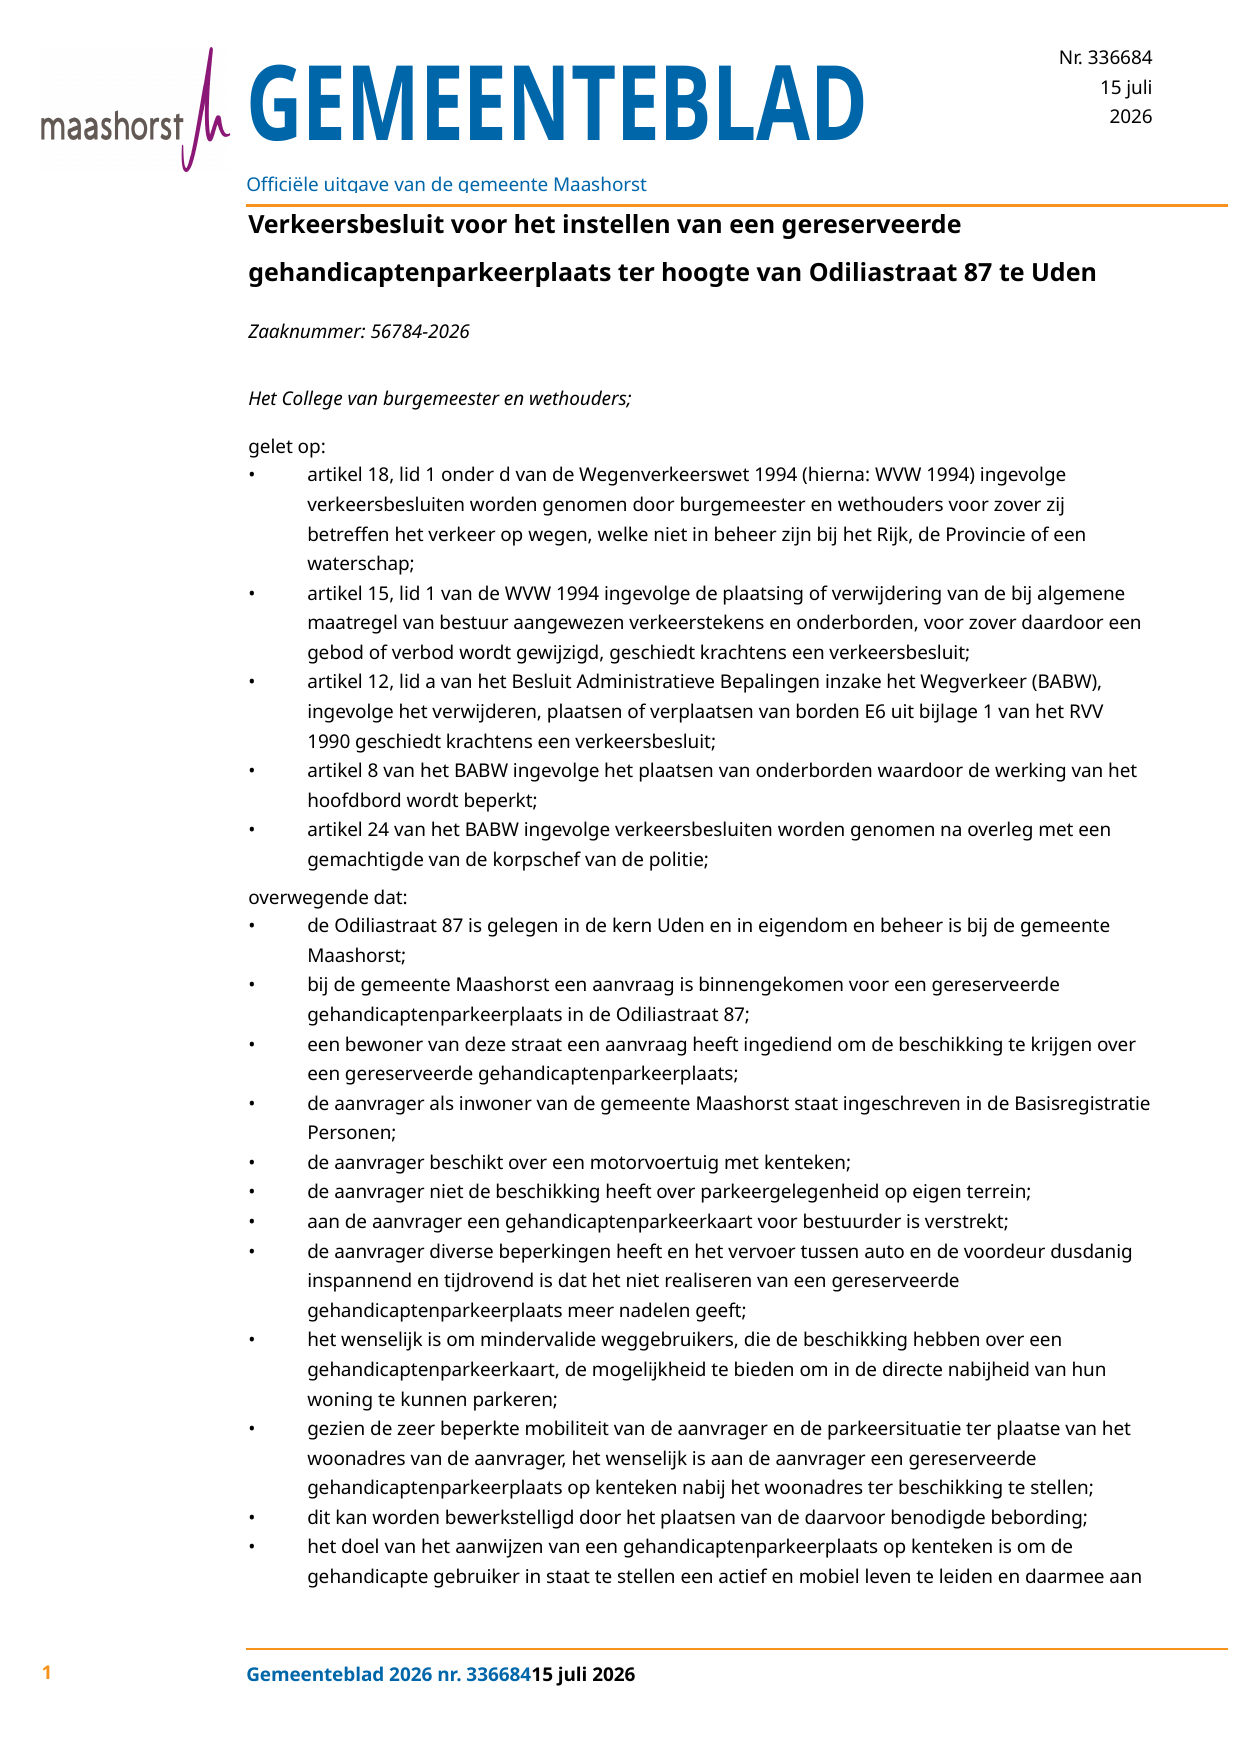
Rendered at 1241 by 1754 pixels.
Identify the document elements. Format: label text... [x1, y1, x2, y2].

list het doel van het aanwijzen van een gehandicaptenparkeerplaats op kenteken is om de gehandicapte gebruiker in staat te stellen een actief en mobiel leven te leiden en daarmee aan [248, 1534, 1152, 1589]
list het wenselijk is om mindervalide weggebruikers, die de beschikking hebben over een gehandicaptenparkeerkaart, de mogelijkheid te bieden om in de directe nabijheid van hun woning te kunnen parkeren; [248, 1327, 1152, 1411]
list bij de gemeente Maashorst een aanvraag is binnengekomen voor een gereserveerde gehandicaptenparkeerplaats in de Odiliastraat 87; [248, 972, 1152, 1027]
list de aanvrager diverse beperkingen heeft en het vervoer tussen auto en de voordeur dusdanig inspannend en tijdrovend is dat het niet realiseren van een gereserveerde gehandicaptenparkeerplaats meer nadelen geeft; [248, 1238, 1152, 1323]
text Het College van burgemeester en wethouders; [248, 386, 1152, 411]
list gezien de zeer beperkte mobiliteit van de aanvrager en de parkeersituatie ter plaatse van het woonadres van de aanvrager, het wenselijk is aan de aanvrager een gereserveerde gehandicaptenparkeerplaats op kenteken nabij het woonadres ter beschikking te stellen; [248, 1415, 1152, 1500]
list de Odiliastraat 87 is gelegen in de kern Uden en in eigendom en beheer is bij de gemeente Maashorst; [248, 912, 1152, 968]
list artikel 18, lid 1 onder d van de Wegenverkeerswet 1994 (hierna: WVW 1994) ingevolge verkeersbesluiten worden genomen door burgemeester en wethouders voor zover zij betreffen het verkeer op wegen, welke niet in beheer zijn bij het Rijk, de Provincie of een waterschap; [248, 462, 1152, 576]
text gelet op: [248, 433, 1152, 459]
list artikel 24 van het BABW ingevolge verkeersbesluiten worden genomen na overleg met een gemachtigde van de korpschef van de politie; [248, 817, 1152, 872]
list artikel 12, lid a van het Besluit Administratieve Bepalingen inzake het Wegverkeer (BABW), ingevolge het verwijderen, plaatsen of verplaatsen van borden E6 uit bijlage 1 van het RVV 1990 geschiedt krachtens een verkeersbesluit; [248, 669, 1152, 753]
list de aanvrager beschikt over een motorvoertuig met kenteken; [248, 1149, 1152, 1175]
list een bewoner van deze straat een aanvraag heeft ingediend om de beschikking te krijgen over een gereserveerde gehandicaptenparkeerplaats; [248, 1031, 1152, 1086]
list artikel 8 van het BABW ingevolge het plaatsen van onderborden waardoor de werking van het hoofdbord wordt beperkt; [248, 757, 1152, 813]
text Zaaknummer: 56784-2026 [248, 318, 1152, 344]
list de aanvrager niet de beschikking heeft over parkeergelegenheid op eigen terrein; [248, 1179, 1152, 1204]
picture [41, 47, 231, 172]
list dit kan worden bewerkstelligd door het plaatsen van de daarvoor benodigde bebording; [248, 1504, 1152, 1530]
list artikel 15, lid 1 van de WVW 1994 ingevolge de plaatsing of verwijdering van de bij algemene maatregel van bestuur aangewezen verkeerstekens en onderborden, voor zover daardoor een gebod of verbod wordt gewijzigd, geschiedt krachtens een verkeersbesluit; [248, 580, 1152, 665]
list de aanvrager als inwoner van de gemeente Maashorst staat ingeschreven in de Basisregistratie Personen; [248, 1090, 1152, 1145]
text overwegende dat: [248, 884, 1152, 910]
text Verkeersbesluit voor het instellen van een gereserveerde gehandicaptenparkeerplaats ter hoogte van Odiliastraat 87 te Uden [248, 207, 1152, 288]
list aan de aanvrager een gehandicaptenparkeerkaart voor bestuurder is verstrekt; [248, 1208, 1152, 1234]
